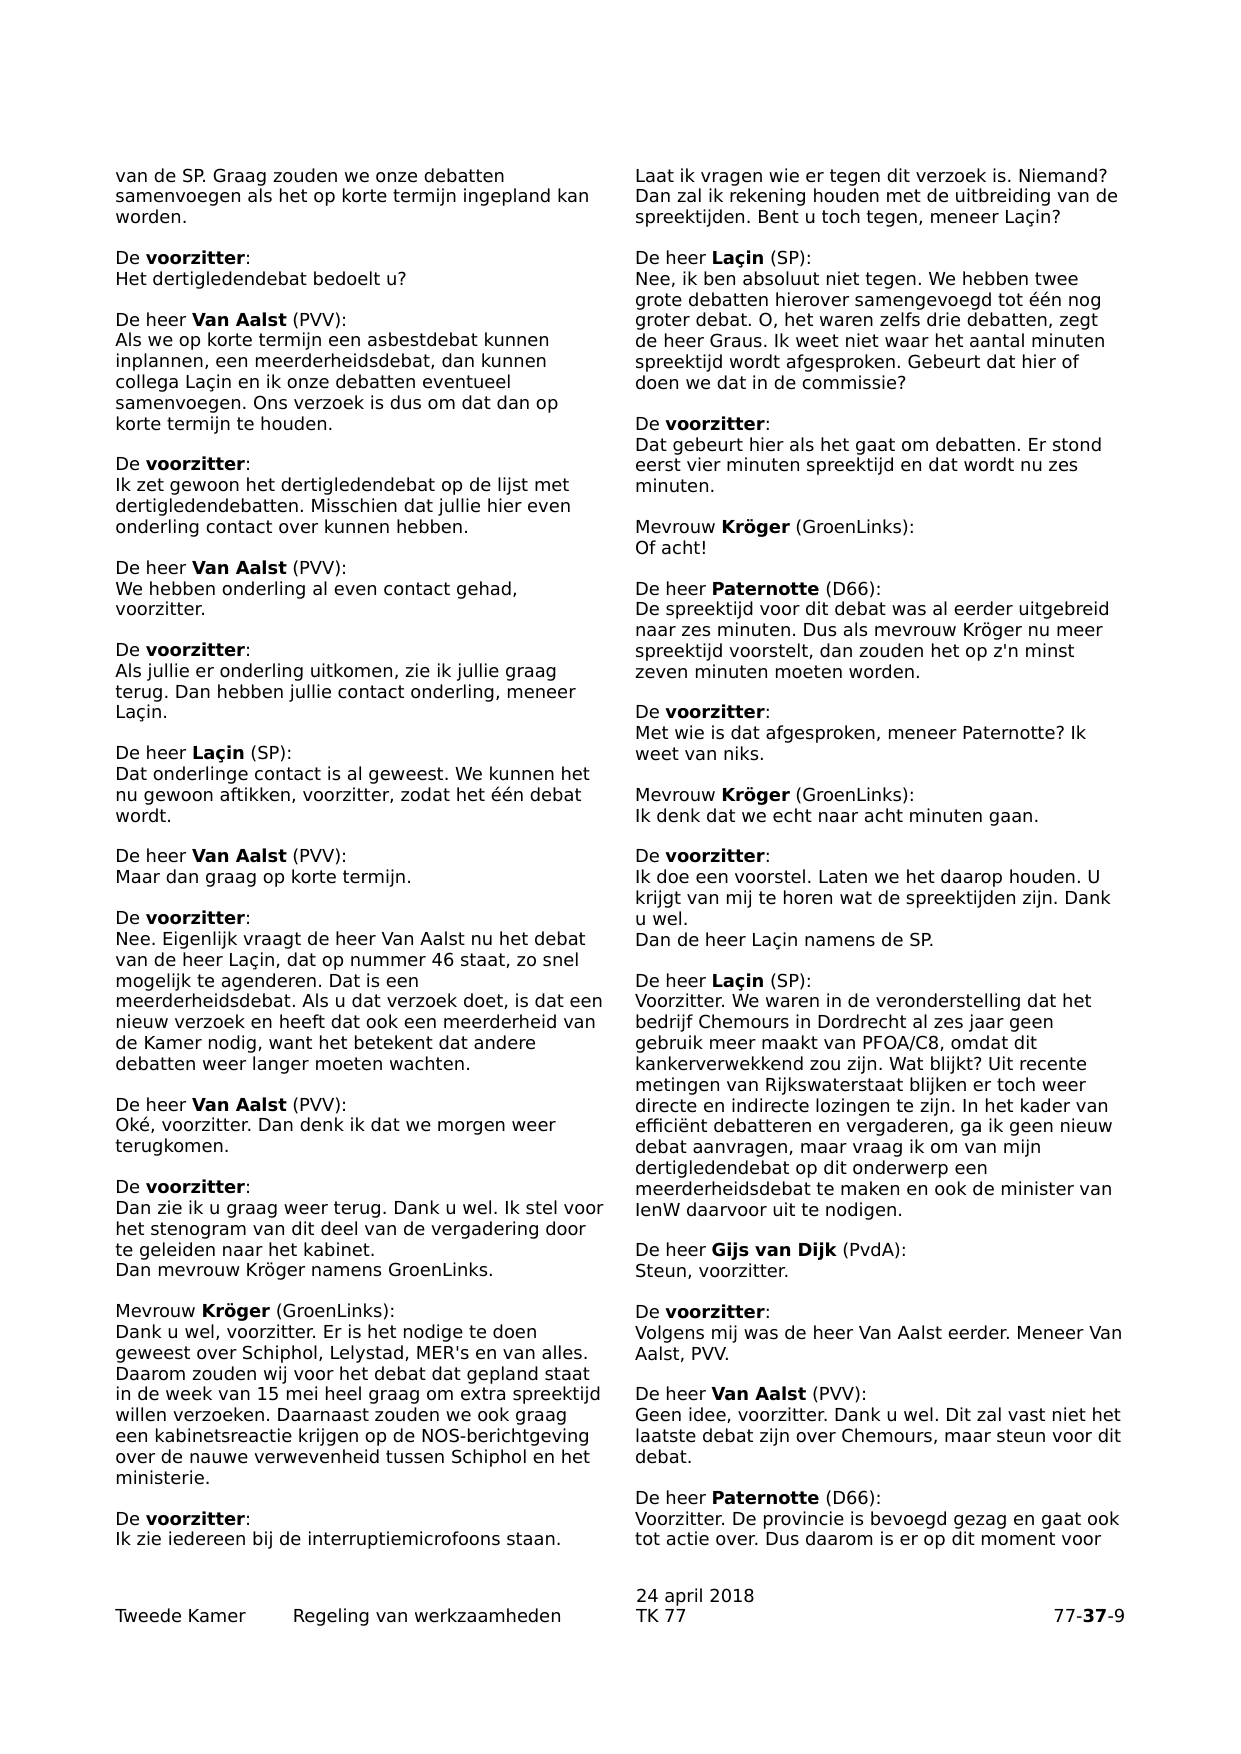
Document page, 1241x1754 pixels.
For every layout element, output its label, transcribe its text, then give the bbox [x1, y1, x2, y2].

text De heer Paternotte (D66): [635, 1487, 1125, 1508]
text De heer Van Aalst (PVV): [635, 1384, 1125, 1405]
text Laat ik vragen wie er tegen dit verzoek is. Niemand? Dan zal ik rekening houden met de uitbreiding van de spreektijden. Bent u toch tegen, meneer Laçin? [635, 165, 1125, 228]
text Als we op korte termijn een asbestdebat kunnen inplannen, een meerderheidsdebat, dan kunnen collega Laçin en ik onze debatten eventueel samenvoegen. Ons verzoek is dus om dat dan op korte termijn te houden. [115, 330, 605, 434]
text We hebben onderling al even contact gehad, voorzitter. [115, 578, 605, 620]
text De voorzitter: [115, 1508, 605, 1529]
text De heer Van Aalst (PVV): [115, 1094, 605, 1115]
text De heer Laçin (SP): [115, 743, 605, 764]
text Maar dan graag op korte termijn. [115, 867, 605, 888]
text Mevrouw Kröger (GroenLinks): [115, 1301, 605, 1322]
text Nee. Eigenlijk vraagt de heer Van Aalst nu het debat van de heer Laçin, dat op nummer 46 staat, zo snel mogelijk te agenderen. Dat is een meerderheidsdebat. Als u dat verzoek doet, is dat een nieuw verzoek en heeft dat ook een meerderheid van de Kamer nodig, want het betekent dat andere debatten weer langer moeten wachten. [115, 929, 605, 1074]
text De heer Van Aalst (PVV): [115, 846, 605, 867]
text Nee, ik ben absoluut niet tegen. We hebben twee grote debatten hierover samengevoegd tot één nog groter debat. O, het waren zelfs drie debatten, zegt de heer Graus. Ik weet niet waar het aantal minuten spreektijd wordt afgesproken. Gebeurt dat hier of doen we dat in de commissie? [635, 268, 1125, 393]
text Dat gebeurt hier als het gaat om debatten. Er stond eerst vier minuten spreektijd en dat wordt nu zes minuten. [635, 434, 1125, 497]
text Of acht! [635, 537, 1125, 558]
text Ik doe een voorstel. Laten we het daarop houden. U krijgt van mij te horen wat de spreektijden zijn. Dank u wel. [635, 867, 1125, 929]
text De voorzitter: [115, 454, 605, 475]
text Dat onderlinge contact is al geweest. We kunnen het nu gewoon aftikken, voorzitter, zodat het één debat wordt. [115, 764, 605, 826]
text De heer Gijs van Dijk (PvdA): [635, 1240, 1125, 1261]
text De heer Laçin (SP): [635, 248, 1125, 268]
text Oké, voorzitter. Dan denk ik dat we morgen weer terugkomen. [115, 1115, 605, 1157]
text Ik zet gewoon het dertigledendebat op de lijst met dertigledendebatten. Misschien dat jullie hier even onderling contact over kunnen hebben. [115, 475, 605, 537]
text De heer Van Aalst (PVV): [115, 557, 605, 578]
text De heer Van Aalst (PVV): [115, 309, 605, 330]
text Het dertigledendebat bedoelt u? [115, 268, 605, 289]
text Ik zie iedereen bij de interruptiemicrofoons staan. [115, 1529, 605, 1550]
text Met wie is dat afgesproken, meneer Paternotte? Ik weet van niks. [635, 723, 1125, 765]
text Dan zie ik u graag weer terug. Dank u wel. Ik stel voor het stenogram van dit deel van de vergadering door te geleiden naar het kabinet. [115, 1198, 605, 1260]
text De voorzitter: [115, 640, 605, 661]
text De voorzitter: [635, 1302, 1125, 1323]
text De spreektijd voor dit debat was al eerder uitgebreid naar zes minuten. Dus als mevrouw Kröger nu meer spreektijd voorstelt, dan zouden het op z'n minst zeven minuten moeten worden. [635, 599, 1125, 682]
text Mevrouw Kröger (GroenLinks): [635, 785, 1125, 806]
text van de SP. Graag zouden we onze debatten samenvoegen als het op korte termijn ingepland kan worden. [115, 165, 605, 228]
text De voorzitter: [115, 1177, 605, 1198]
text De voorzitter: [115, 248, 605, 268]
text Voorzitter. We waren in de veronderstelling dat het bedrijf Chemours in Dordrecht al zes jaar geen gebruik meer maakt van PFOA/C8, omdat dit kankerverwekkend zou zijn. Wat blijkt? Uit recente metingen van Rijkswaterstaat blijken er toch weer directe en indirecte lozingen te zijn. In het kader van efficiënt debatteren en vergaderen, ga ik geen nieuw debat aanvragen, maar vraag ik om van mijn dertigledendebat op dit onderwerp een meerderheidsdebat te maken en ook de minister van IenW daarvoor uit te nodigen. [635, 991, 1125, 1220]
text De voorzitter: [115, 908, 605, 929]
text De heer Laçin (SP): [635, 970, 1125, 991]
text Dank u wel, voorzitter. Er is het nodige te doen geweest over Schiphol, Lelystad, MER's en van alles. Daarom zouden wij voor het debat dat gepland staat in de week van 15 mei heel graag om extra spreektijd willen verzoeken. Daarnaast zouden we ook graag een kabinetsreactie krijgen op de NOS-berichtgeving over de nauwe verwevenheid tussen Schiphol en het ministerie. [115, 1322, 605, 1488]
text Mevrouw Kröger (GroenLinks): [635, 517, 1125, 537]
text De voorzitter: [635, 702, 1125, 723]
text De voorzitter: [635, 846, 1125, 867]
text De voorzitter: [635, 413, 1125, 434]
text Geen idee, voorzitter. Dank u wel. Dit zal vast niet het laatste debat zijn over Chemours, maar steun voor dit debat. [635, 1405, 1125, 1467]
text Voorzitter. De provincie is bevoegd gezag en gaat ook tot actie over. Dus daarom is er op dit moment voor [635, 1508, 1125, 1550]
text Ik denk dat we echt naar acht minuten gaan. [635, 806, 1125, 826]
text Als jullie er onderling uitkomen, zie ik jullie graag terug. Dan hebben jullie contact onderling, meneer Laçin. [115, 661, 605, 723]
text Dan de heer Laçin namens de SP. [635, 929, 1125, 950]
text Steun, voorzitter. [635, 1261, 1125, 1282]
text Dan mevrouw Kröger namens GroenLinks. [115, 1260, 605, 1281]
text Volgens mij was de heer Van Aalst eerder. Meneer Van Aalst, PVV. [635, 1323, 1125, 1364]
text De heer Paternotte (D66): [635, 578, 1125, 599]
